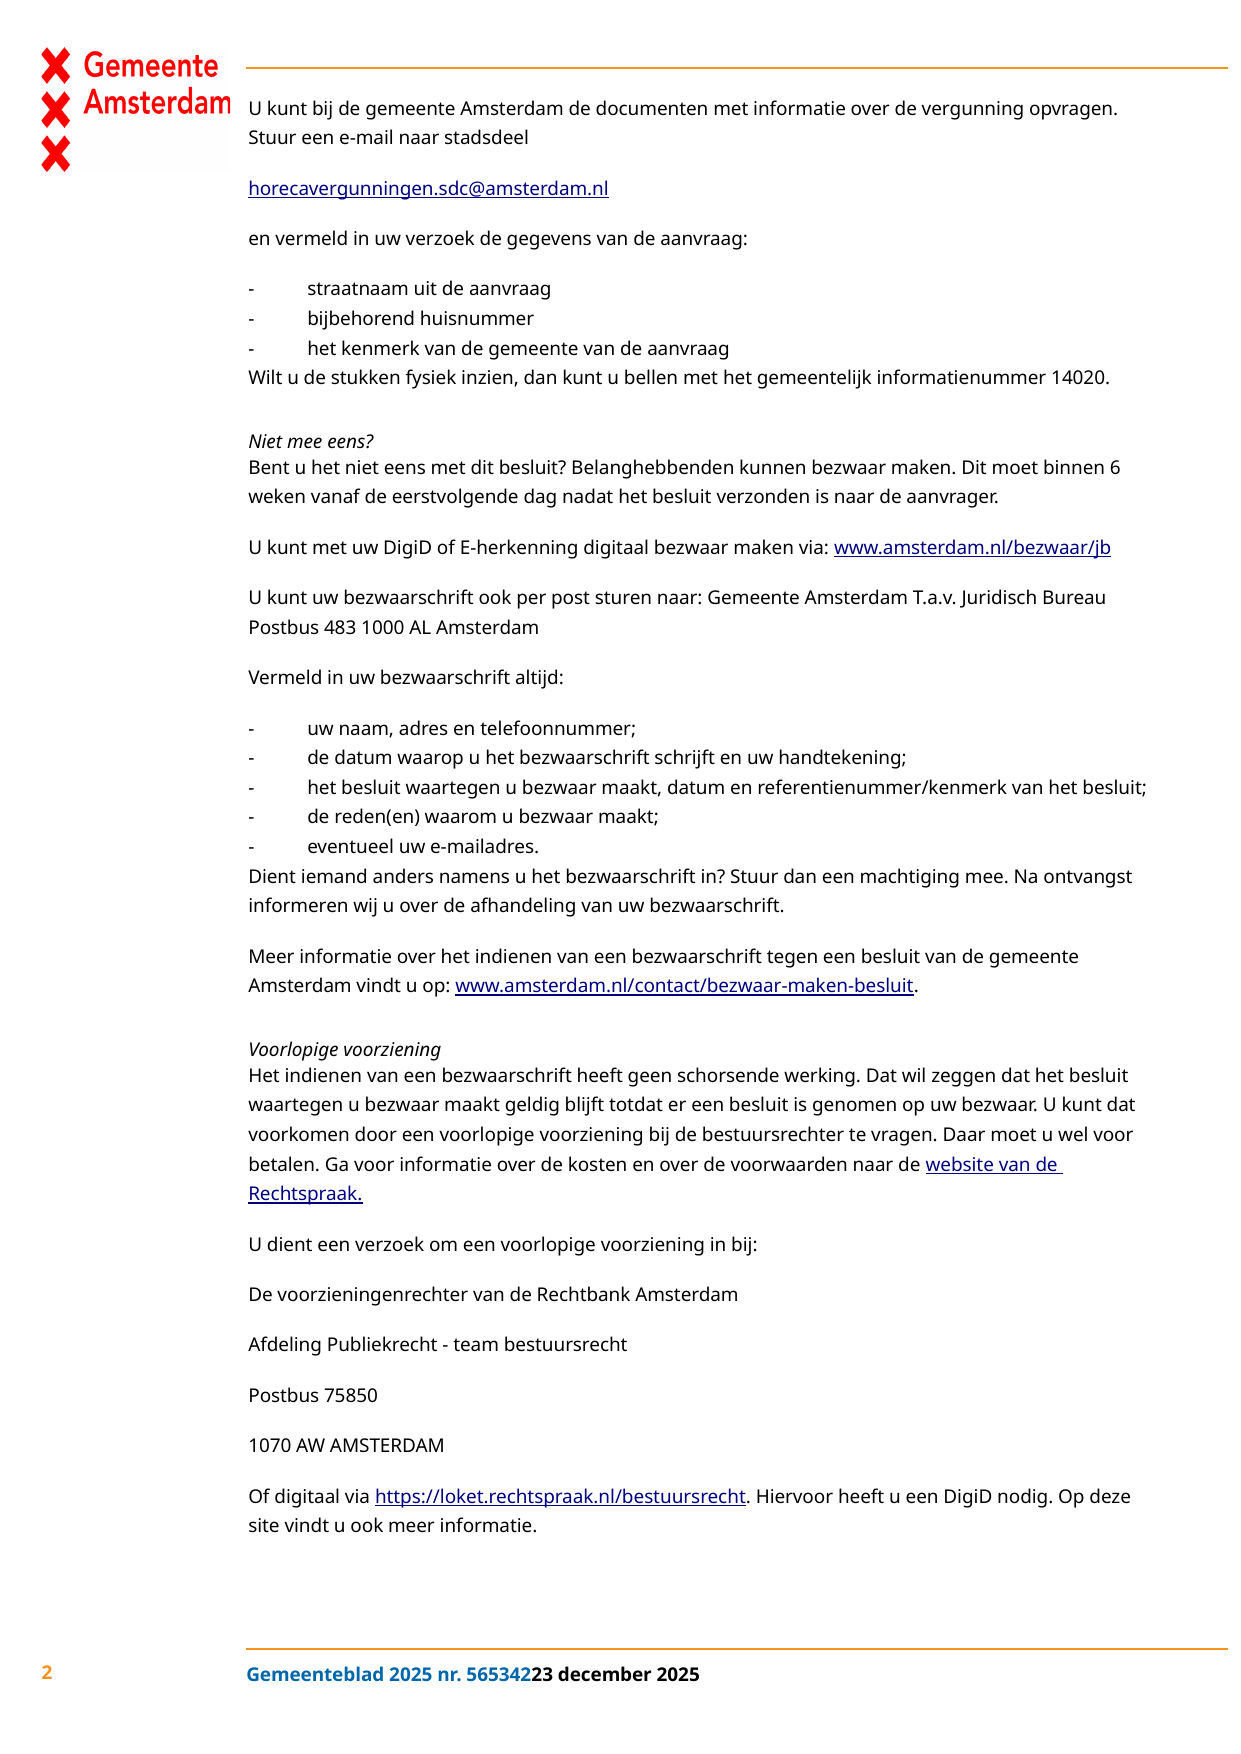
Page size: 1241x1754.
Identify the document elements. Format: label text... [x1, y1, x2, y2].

text Niet mee eens? [248, 428, 1152, 454]
list de reden(en) waarom u bezwaar maakt; [248, 804, 1152, 829]
text Het indienen van een bezwaarschrift heeft geen schorsende werking. Dat wil zeggen dat het besluit waartegen u bezwaar maakt geldig blijft totdat er een besluit is genomen op uw bezwaar. U kunt dat voorkomen door een voorlopige voorziening bij de bestuursrechter te vragen. Daar moet u wel voor betalen. Ga voor informatie over de kosten en over de voorwaarden naar de website van de Rechtspraak. [248, 1062, 1152, 1206]
text Meer informatie over het indienen van een bezwaarschrift tegen een besluit van de gemeente Amsterdam vindt u op: www.amsterdam.nl/contact/bezwaar-maken-besluit. [248, 943, 1152, 998]
list uw naam, adres en telefoonnummer; [248, 715, 1152, 741]
list eventueel uw e-mailadres. [248, 833, 1152, 859]
text Wilt u de stukken fysiek inzien, dan kunt u bellen met het gemeentelijk informatienummer 14020. [248, 364, 1152, 390]
text horecavergunningen.sdc@amsterdam.nl [248, 175, 1152, 201]
text U kunt bij de gemeente Amsterdam de documenten met informatie over de vergunning opvragen. Stuur een e-mail naar stadsdeel [248, 95, 1152, 150]
list het besluit waartegen u bezwaar maakt, datum en referentienummer/kenmerk van het besluit; [248, 774, 1152, 800]
text U kunt uw bezwaarschrift ook per post sturen naar: Gemeente Amsterdam T.a.v. Juridisch Bureau Postbus 483 1000 AL Amsterdam [248, 584, 1152, 640]
text Postbus 75850 [248, 1382, 1152, 1408]
text U kunt met uw DigiD of E-herkenning digitaal bezwaar maken via: www.amsterdam.nl/bezwaar/jb [248, 534, 1152, 560]
list de datum waarop u het bezwaarschrift schrijft en uw handtekening; [248, 744, 1152, 770]
text Bent u het niet eens met dit besluit? Belanghebbenden kunnen bezwaar maken. Dit moet binnen 6 weken vanaf de eerstvolgende dag nadat het besluit verzonden is naar de aanvrager. [248, 454, 1152, 509]
text 1070 AW AMSTERDAM [248, 1432, 1152, 1458]
text Vermeld in uw bezwaarschrift altijd: [248, 664, 1152, 690]
text en vermeld in uw verzoek de gegevens van de aanvraag: [248, 225, 1152, 251]
list bijbehorend huisnummer [248, 305, 1152, 331]
text De voorzieningenrechter van de Rechtbank Amsterdam [248, 1281, 1152, 1307]
text U dient een verzoek om een voorlopige voorziening in bij: [248, 1231, 1152, 1257]
text Dient iemand anders namens u het bezwaarschrift in? Stuur dan een machtiging mee. Na ontvangst informeren wij u over de afhandeling van uw bezwaarschrift. [248, 863, 1152, 918]
text Of digitaal via https://loket.rechtspraak.nl/bestuursrecht. Hiervoor heeft u een DigiD nodig. Op deze site vindt u ook meer informatie. [248, 1483, 1152, 1538]
list het kenmerk van de gemeente van de aanvraag [248, 335, 1152, 361]
text Afdeling Publiekrecht - team bestuursrecht [248, 1332, 1152, 1357]
list straatnaam uit de aanvraag [248, 276, 1152, 301]
text Voorlopige voorziening [248, 1036, 1152, 1062]
picture [41, 47, 231, 172]
